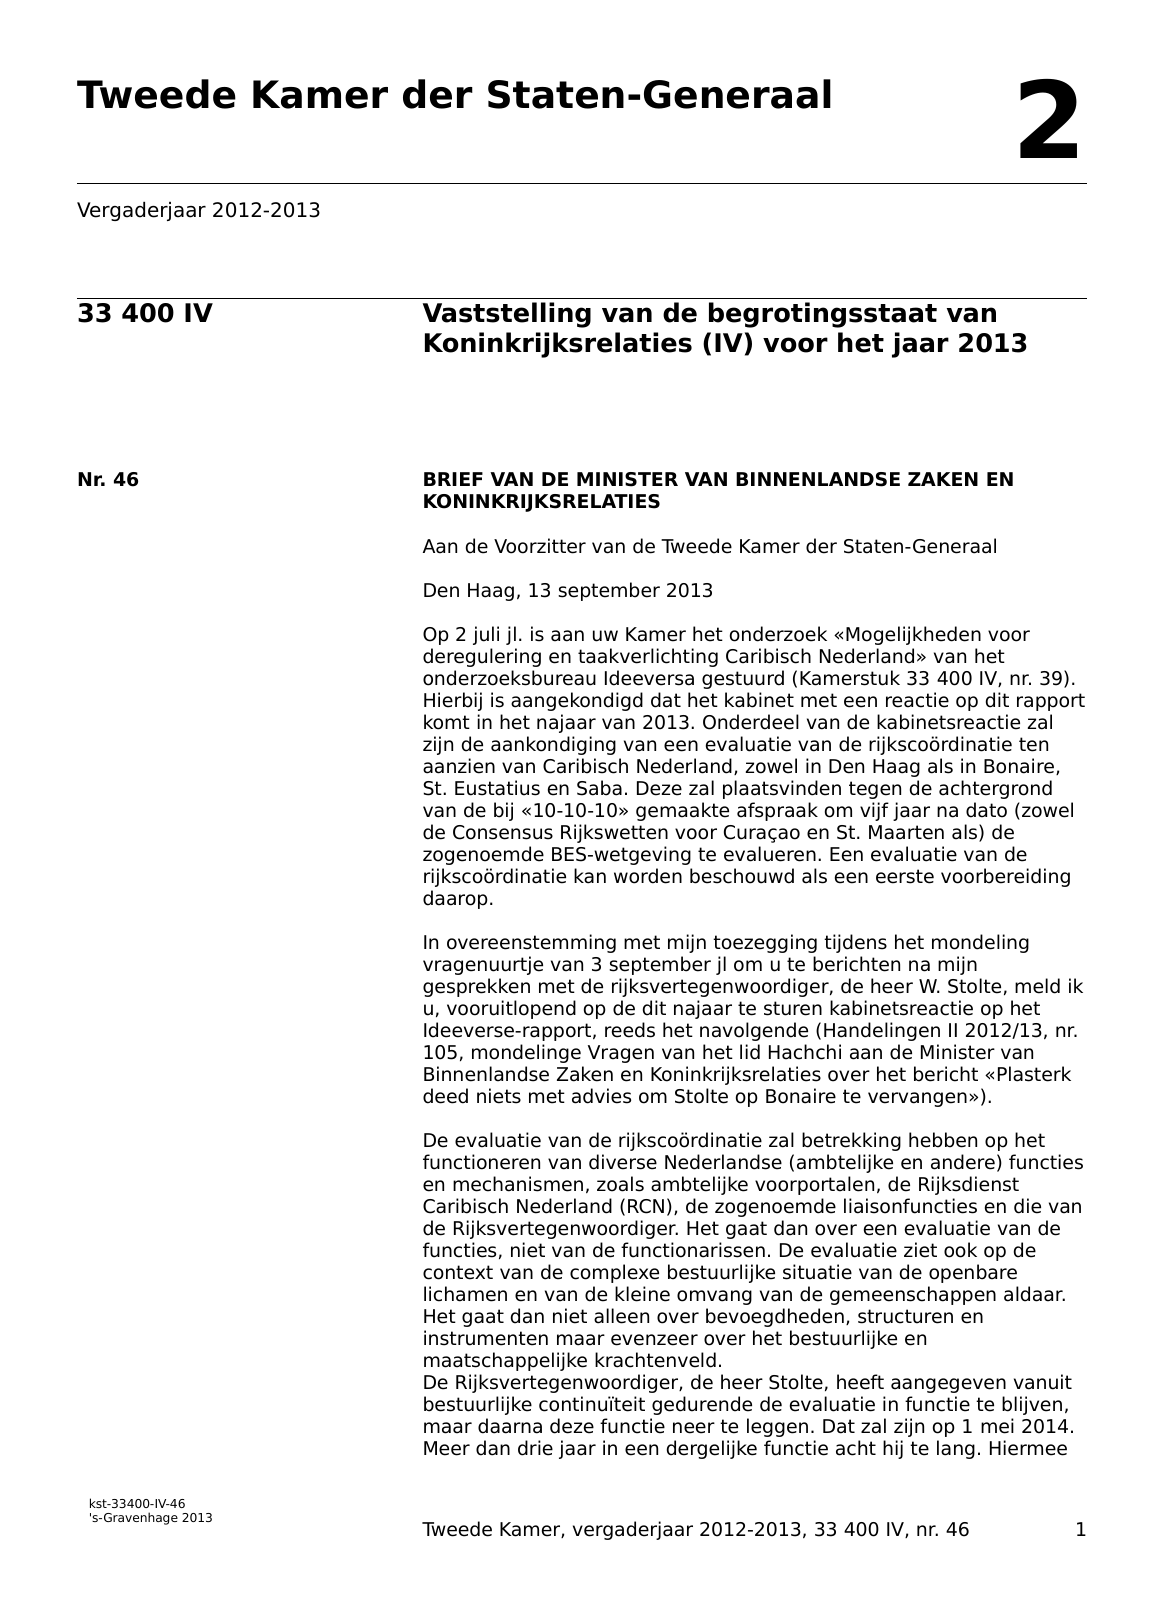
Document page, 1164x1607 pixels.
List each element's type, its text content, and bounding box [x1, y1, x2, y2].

text Op 2 juli jl. is aan uw Kamer het onderzoek «Mogelijkheden voor deregulering en taakverlichting Caribisch Nederland» van het onderzoeksbureau Ideeversa gestuurd (Kamerstuk 33 400 IV, nr. 39). Hierbij is aangekondigd dat het kabinet met een reactie op dit rapport komt in het najaar van 2013. Onderdeel van de kabinetsreactie zal zijn de aankondiging van een evaluatie van de rijkscoördinatie ten aanzien van Caribisch Nederland, zowel in Den Haag als in Bonaire, St. Eustatius en Saba. Deze zal plaatsvinden tegen de achtergrond van de bij «10-10-10» gemaakte afspraak om vijf jaar na dato (zowel de Consensus Rijkswetten voor Curaçao en St. Maarten als) de zogenoemde BES-wetgeving te evalueren. Een evaluatie van de rijkscoördinatie kan worden beschouwd als een eerste voorbereiding daarop. [422, 624, 1087, 909]
text 's-Gravenhage 2013 [88, 1511, 323, 1525]
text kst-33400-IV-46 [88, 1497, 323, 1511]
table_header 2 [886, 59, 1087, 183]
text De Rijksvertegenwoordiger, de heer Stolte, heeft aangegeven vanuit bestuurlijke continuïteit gedurende de evaluatie in functie te blijven, maar daarna deze functie neer te leggen. Dat zal zijn op 1 mei 2014. Meer dan drie jaar in een dergelijke functie acht hij te lang. Hiermee [422, 1372, 1087, 1459]
text De evaluatie van de rijkscoördinatie zal betrekking hebben op het functioneren van diverse Nederlandse (ambtelijke en andere) functies en mechanismen, zoals ambtelijke voorportalen, de Rijksdienst Caribisch Nederland (RCN), de zogenoemde liaisonfuncties en die van de Rijksvertegenwoordiger. Het gaat dan over een evaluatie van de functies, niet van de functionarissen. De evaluatie ziet ook op de context van de complexe bestuurlijke situatie van de openbare lichamen en van de kleine omvang van de gemeenschappen aldaar. Het gaat dan niet alleen over bevoegdheden, structuren en instrumenten maar evenzeer over het bestuurlijke en maatschappelijke krachtenveld. [422, 1130, 1087, 1372]
text Den Haag, 13 september 2013 [422, 580, 1087, 602]
text In overeenstemming met mijn toezegging tijdens het mondeling vragenuurtje van 3 september jl om u te berichten na mijn gesprekken met de rijksvertegenwoordiger, de heer W. Stolte, meld ik u, vooruitlopend op de dit najaar te sturen kabinetsreactie op het Ideeverse-rapport, reeds het navolgende (Handelingen II 2012/13, nr. 105, mondelinge Vragen van het lid Hachchi aan de Minister van Binnenlandse Zaken en Koninkrijksrelaties over het bericht «Plasterk deed niets met advies om Stolte op Bonaire te vervangen»). [422, 932, 1087, 1108]
table_cell Vergaderjaar 2012-2013 [77, 184, 1087, 298]
text Aan de Voorzitter van de Tweede Kamer der Staten-Generaal [422, 536, 1087, 557]
subtitle 33 400 IV Vaststelling van de begrotingsstaat van Koninkrijksrelaties (IV) voor het jaar 2013 [77, 299, 1087, 358]
table_header Tweede Kamer der Staten-Generaal [77, 59, 886, 183]
subtitle Nr. 46 BRIEF VAN DE MINISTER VAN BINNENLANDSE ZAKEN EN KONINKRIJKSRELATIES [77, 469, 1087, 513]
